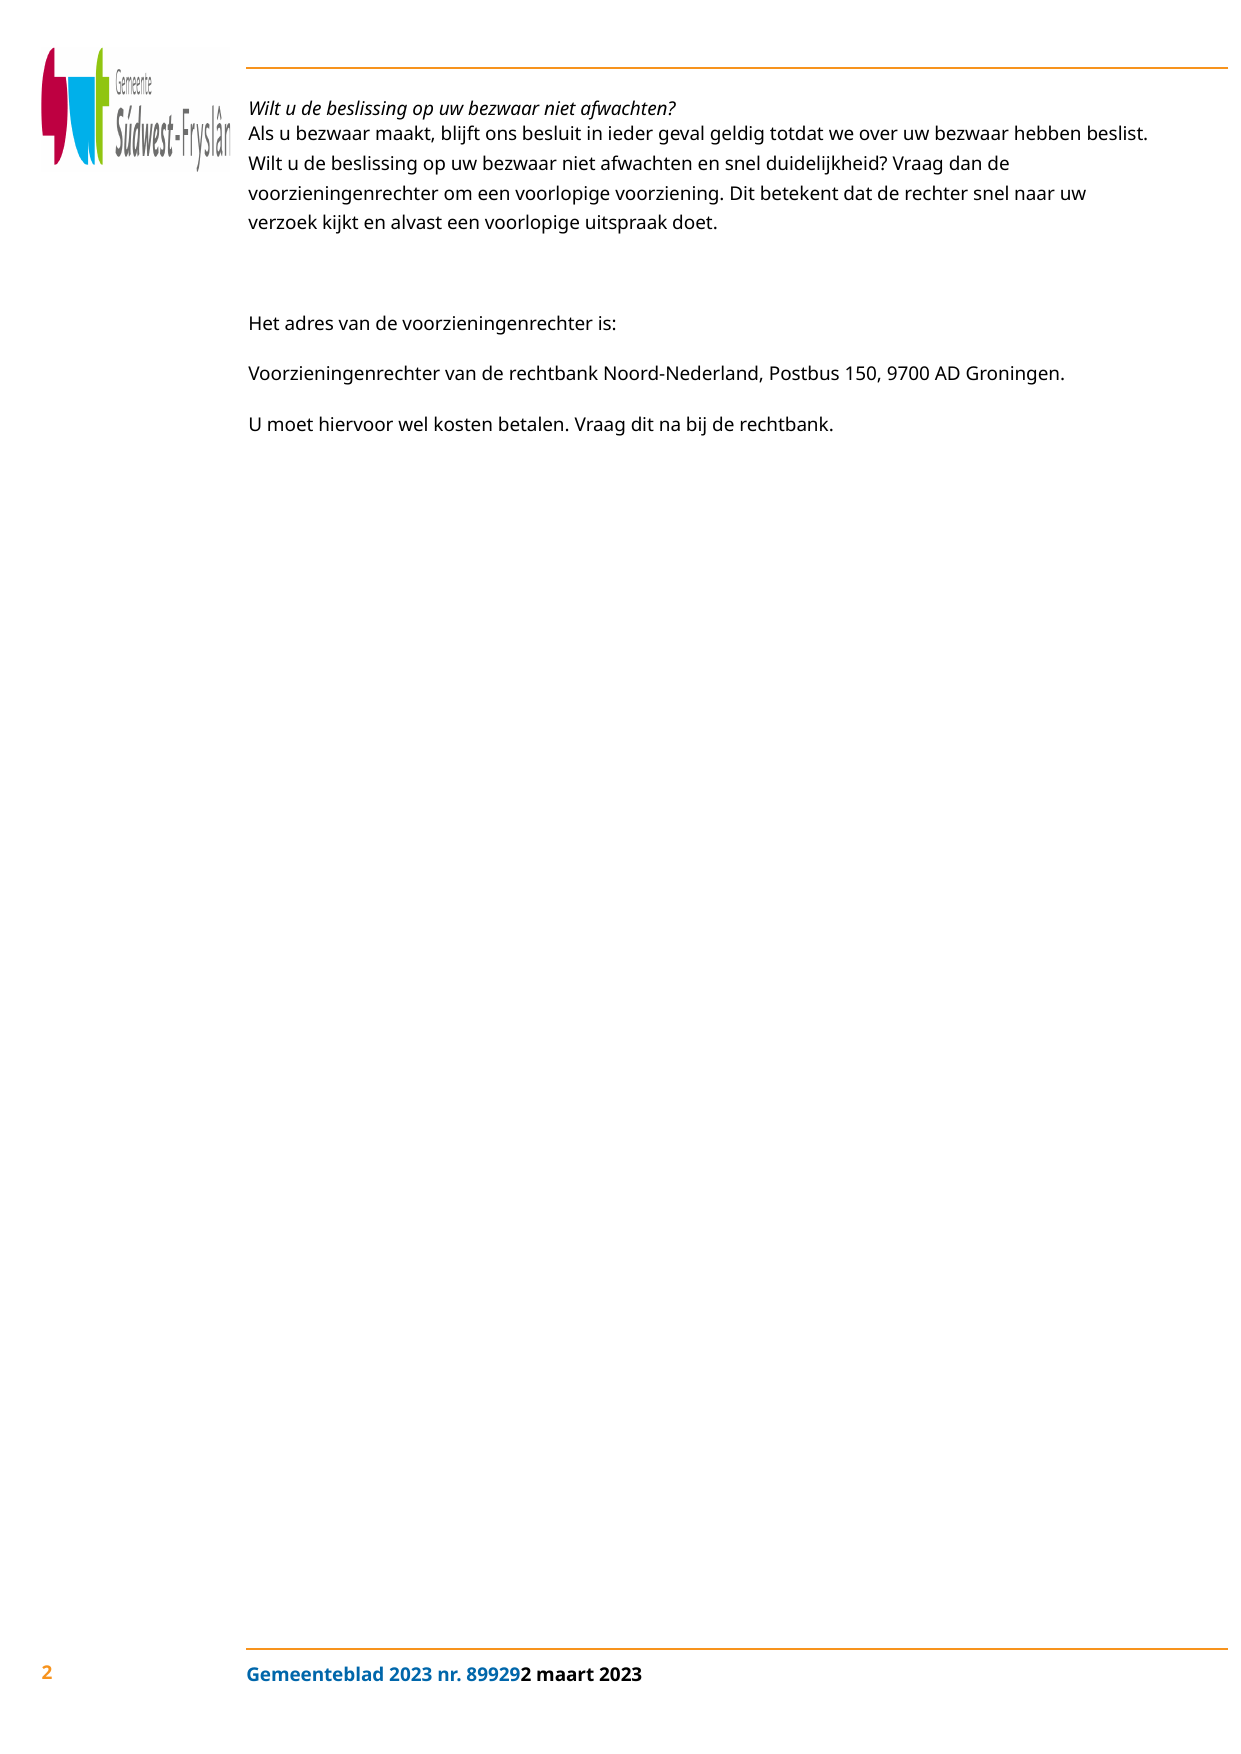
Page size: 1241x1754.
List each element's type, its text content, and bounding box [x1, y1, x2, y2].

text Wilt u de beslissing op uw bezwaar niet afwachten? [248, 95, 1152, 121]
text Het adres van de voorzieningenrechter is: [248, 310, 1152, 336]
text Als u bezwaar maakt, blijft ons besluit in ieder geval geldig totdat we over uw bezwaar hebben beslist. Wilt u de beslissing op uw bezwaar niet afwachten en snel duidelijkheid? Vraag dan de voorzieningenrechter om een voorlopige voorziening. Dit betekent dat de rechter snel naar uw verzoek kijkt en alvast een voorlopige uitspraak doet. [248, 121, 1152, 235]
text Voorzieningenrechter van de rechtbank Noord-Nederland, Postbus 150, 9700 AD Groningen. [248, 361, 1152, 386]
text U moet hiervoor wel kosten betalen. Vraag dit na bij de rechtbank. [248, 411, 1152, 437]
picture [41, 47, 231, 172]
